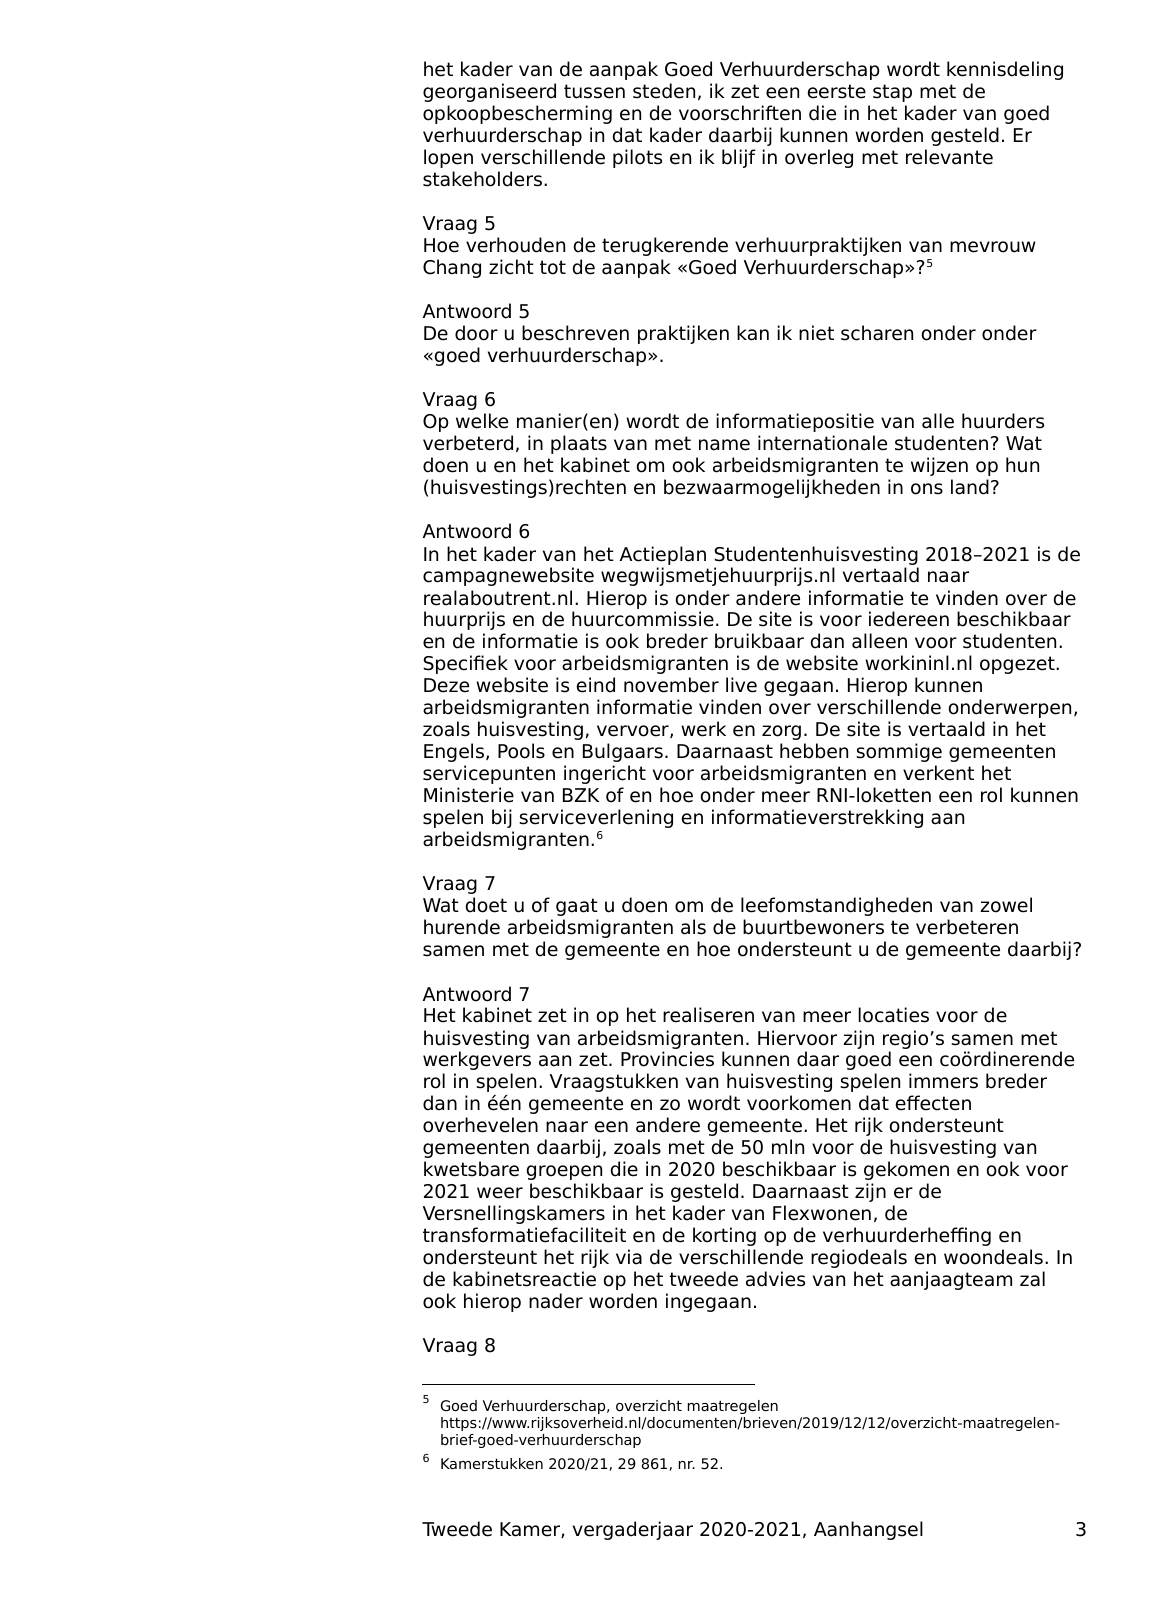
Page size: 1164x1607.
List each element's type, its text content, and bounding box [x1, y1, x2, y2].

text Vraag 6 [422, 389, 1087, 411]
text De door u beschreven praktijken kan ik niet scharen onder onder «goed verhuurderschap». [422, 323, 1087, 367]
text Wat doet u of gaat u doen om de leefomstandigheden van zowel hurende arbeidsmigranten als de buurtbewoners te verbeteren samen met de gemeente en hoe ondersteunt u de gemeente daarbij? [422, 895, 1087, 961]
text In het kader van het Actieplan Studentenhuisvesting 2018–2021 is de campagnewebsite wegwijsmetjehuurprijs.nl vertaald naar realaboutrent.nl. Hierop is onder andere informatie te vinden over de huurprijs en de huurcommissie. De site is voor iedereen beschikbaar en de informatie is ook breder bruikbaar dan alleen voor studenten. Specifiek voor arbeidsmigranten is de website workininl.nl opgezet. Deze website is eind november live gegaan. Hierop kunnen arbeidsmigranten informatie vinden over verschillende onderwerpen, zoals huisvesting, vervoer, werk en zorg. De site is vertaald in het Engels, Pools en Bulgaars. Daarnaast hebben sommige gemeenten servicepunten ingericht voor arbeidsmigranten en verkent het Ministerie van BZK of en hoe onder meer RNI-loketten een rol kunnen spelen bij serviceverlening en informatieverstrekking aan arbeidsmigranten. [422, 543, 1087, 851]
text Vraag 5 [422, 213, 1087, 235]
text Goed Verhuurderschap, overzicht maatregelen https://www.rijksoverheid.nl/documenten/brieven/2019/12/12/overzicht-maatregelen-brief-goed-verhuurderschap [422, 1393, 1087, 1449]
text Vraag 7 [422, 873, 1087, 895]
text Antwoord 5 [422, 301, 1087, 323]
text Op welke manier(en) wordt de informatiepositie van alle huurders verbeterd, in plaats van met name internationale studenten? Wat doen u en het kabinet om ook arbeidsmigranten te wijzen op hun (huisvestings)rechten en bezwaarmogelijkheden in ons land? [422, 411, 1087, 499]
text het kader van de aanpak Goed Verhuurderschap wordt kennisdeling georganiseerd tussen steden, ik zet een eerste stap met de opkoopbescherming en de voorschriften die in het kader van goed verhuurderschap in dat kader daarbij kunnen worden gesteld. Er lopen verschillende pilots en ik blijf in overleg met relevante stakeholders. [422, 59, 1087, 191]
text Antwoord 6 [422, 521, 1087, 543]
text Antwoord 7 [422, 983, 1087, 1005]
text Kamerstukken 2020/21, 29 861, nr. 52. [422, 1452, 1087, 1474]
text Hoe verhouden de terugkerende verhuurpraktijken van mevrouw Chang zicht tot de aanpak «Goed Verhuurderschap»? [422, 235, 1087, 279]
text Het kabinet zet in op het realiseren van meer locaties voor de huisvesting van arbeidsmigranten. Hiervoor zijn regio’s samen met werkgevers aan zet. Provincies kunnen daar goed een coördinerende rol in spelen. Vraagstukken van huisvesting spelen immers breder dan in één gemeente en zo wordt voorkomen dat effecten overhevelen naar een andere gemeente. Het rijk ondersteunt gemeenten daarbij, zoals met de 50 mln voor de huisvesting van kwetsbare groepen die in 2020 beschikbaar is gekomen en ook voor 2021 weer beschikbaar is gesteld. Daarnaast zijn er de Versnellingskamers in het kader van Flexwonen, de transformatiefaciliteit en de korting op de verhuurderheffing en ondersteunt het rijk via de verschillende regiodeals en woondeals. In de kabinetsreactie op het tweede advies van het aanjaagteam zal ook hierop nader worden ingegaan. [422, 1005, 1087, 1313]
text Vraag 8 [422, 1335, 1087, 1357]
